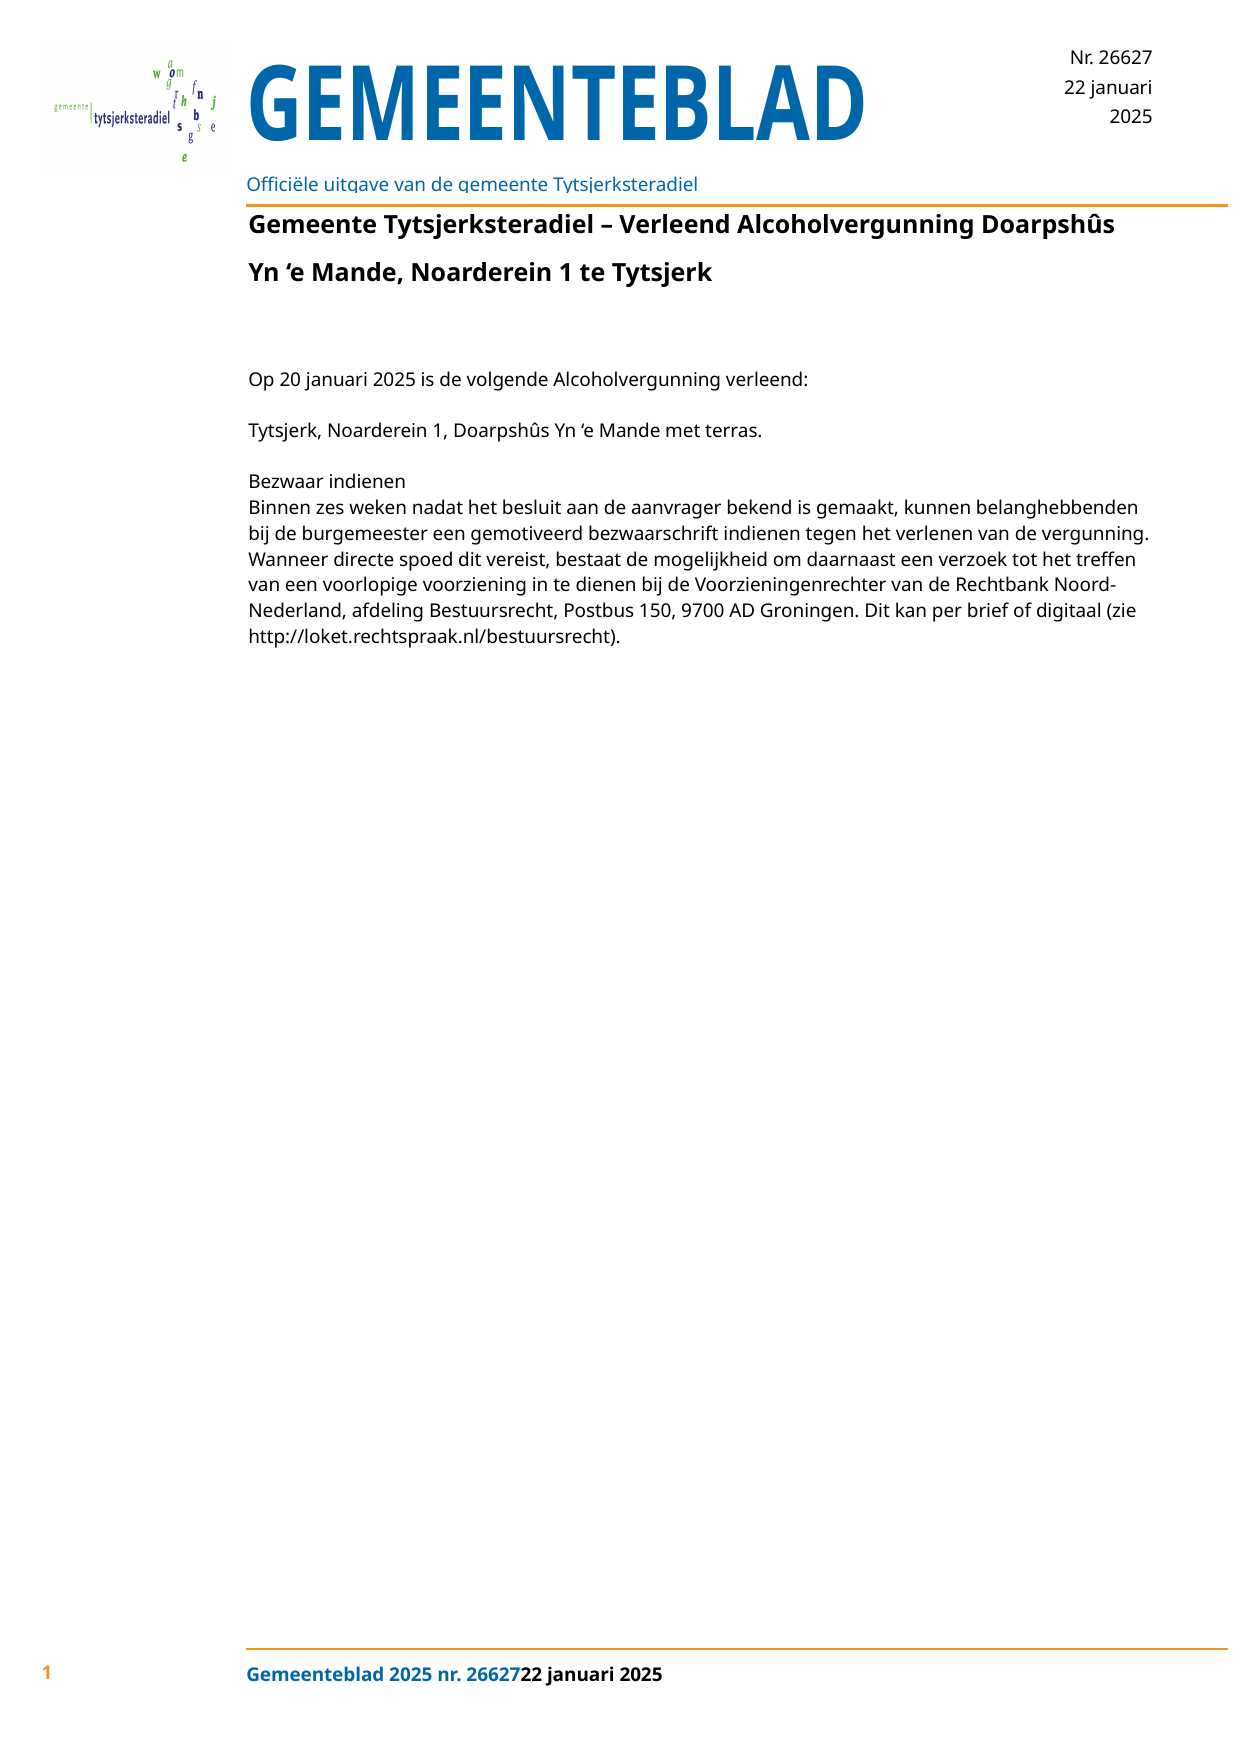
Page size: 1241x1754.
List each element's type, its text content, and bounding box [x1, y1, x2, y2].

text Op 20 januari 2025 is de volgende Alcoholvergunning verleend: [248, 366, 1152, 391]
text Gemeente Tytsjerksteradiel – Verleend Alcoholvergunning Doarpshûs Yn ‘e Mande, Noarderein 1 te Tytsjerk [248, 207, 1152, 288]
text Tytsjerk, Noarderein 1, Doarpshûs Yn ‘e Mande met terras. [248, 417, 1152, 443]
picture [41, 47, 231, 172]
text Binnen zes weken nadat het besluit aan de aanvrager bekend is gemaakt, kunnen belanghebbenden bij de burgemeester een gemotiveerd bezwaarschrift indienen tegen het verlenen van de vergunning. Wanneer directe spoed dit vereist, bestaat de mogelijkheid om daarnaast een verzoek tot het treffen van een voorlopige voorziening in te dienen bij de Voorzieningenrechter van de Rechtbank Noord-Nederland, afdeling Bestuursrecht, Postbus 150, 9700 AD Groningen. Dit kan per brief of digitaal (zie http://loket.rechtspraak.nl/bestuursrecht). [248, 494, 1152, 649]
text Bezwaar indienen [248, 469, 1152, 494]
